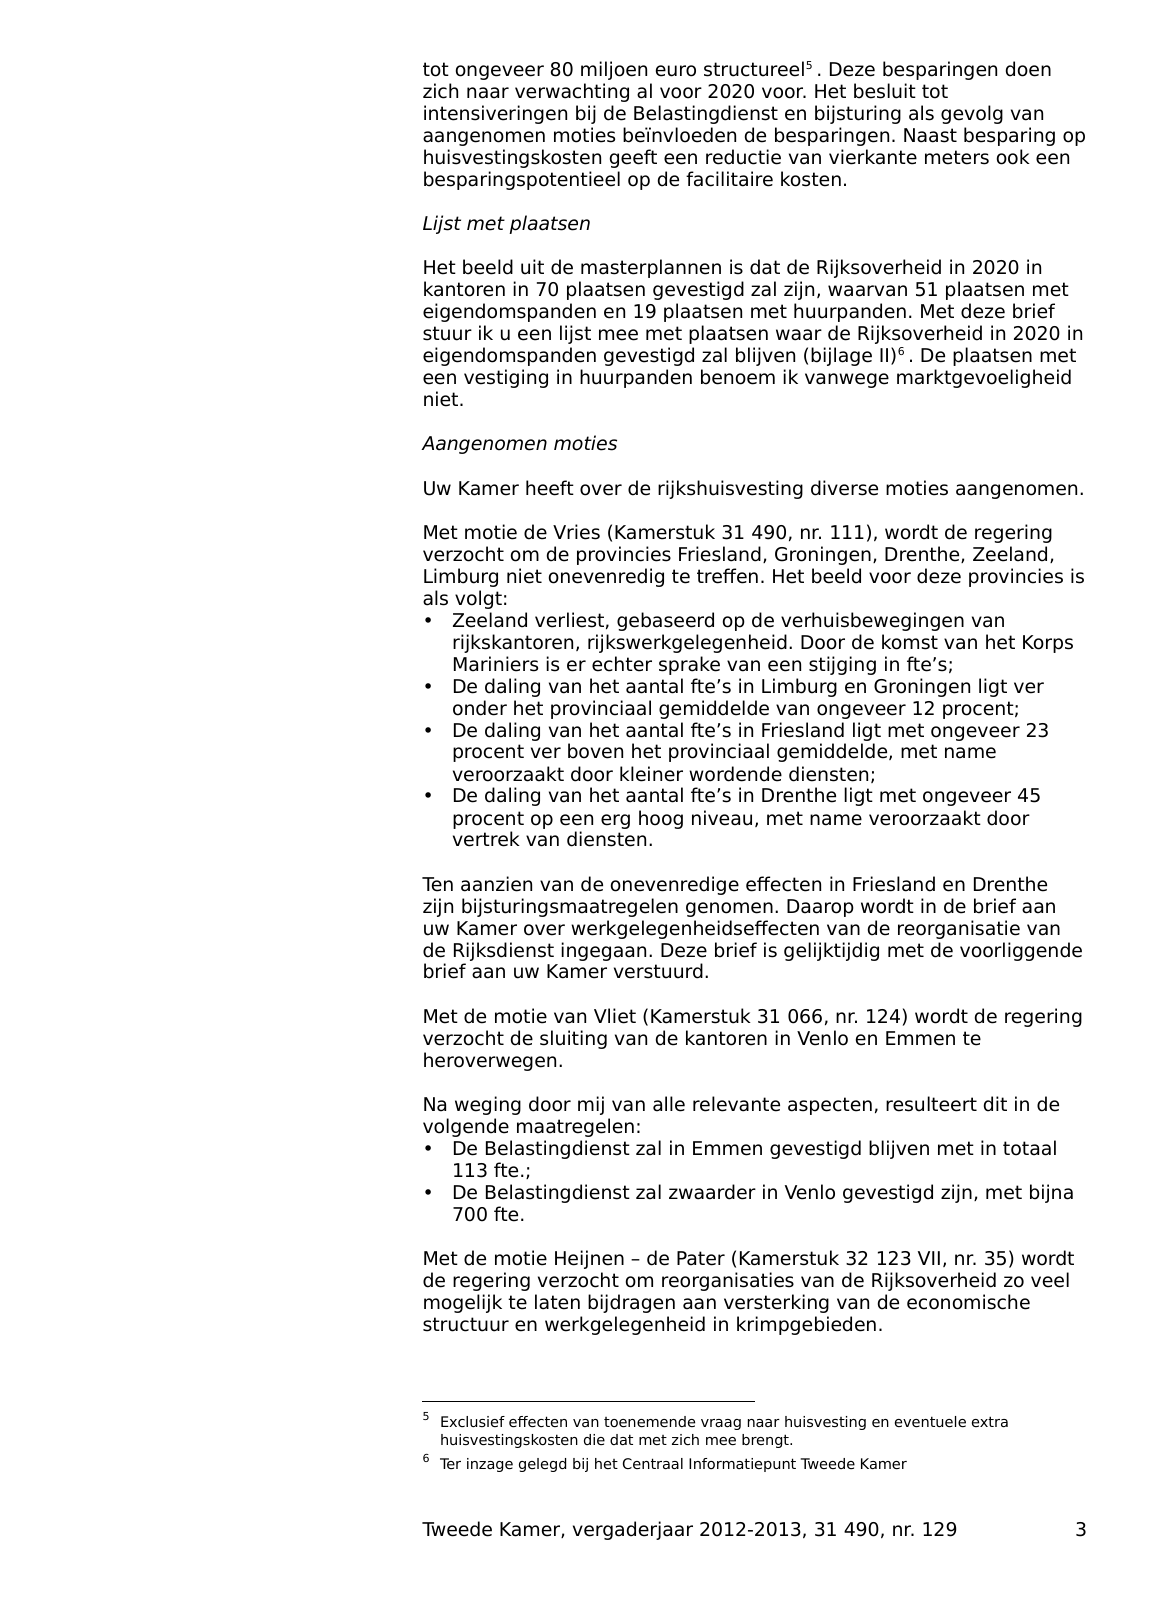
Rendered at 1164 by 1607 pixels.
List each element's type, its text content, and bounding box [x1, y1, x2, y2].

text Ten aanzien van de onevenredige effecten in Friesland en Drenthe zijn bijsturingsmaatregelen genomen. Daarop wordt in de brief aan uw Kamer over werkgelegenheidseffecten van de reorganisatie van de Rijksdienst ingegaan. Deze brief is gelijktijdig met de voorliggende brief aan uw Kamer verstuurd. [422, 873, 1087, 983]
text Het beeld uit de masterplannen is dat de Rijksoverheid in 2020 in kantoren in 70 plaatsen gevestigd zal zijn, waarvan 51 plaatsen met eigendomspanden en 19 plaatsen met huurpanden. Met deze brief stuur ik u een lijst mee met plaatsen waar de Rijksoverheid in 2020 in eigendomspanden gevestigd zal blijven (bijlage II). De plaatsen met een vestiging in huurpanden benoem ik vanwege marktgevoeligheid niet. [422, 257, 1087, 411]
text • De daling van het aantal fte’s in Friesland ligt met ongeveer 23 procent ver boven het provinciaal gemiddelde, met name veroorzaakt door kleiner wordende diensten; [422, 719, 1087, 785]
subtitle Lijst met plaatsen [422, 213, 1087, 235]
text • Zeeland verliest, gebaseerd op de verhuisbewegingen van rijkskantoren, rijkswerkgelegenheid. Door de komst van het Korps Mariniers is er echter sprake van een stijging in fte’s; [422, 609, 1087, 676]
text • De daling van het aantal fte’s in Limburg en Groningen ligt ver onder het provinciaal gemiddelde van ongeveer 12 procent; [422, 676, 1087, 719]
text Met de motie Heijnen – de Pater (Kamerstuk 32 123 VII, nr. 35) wordt de regering verzocht om reorganisaties van de Rijksoverheid zo veel mogelijk te laten bijdragen aan versterking van de economische structuur en werkgelegenheid in krimpgebieden. [422, 1248, 1087, 1336]
text Ter inzage gelegd bij het Centraal Informatiepunt Tweede Kamer [422, 1452, 1087, 1474]
text Met motie de Vries (Kamerstuk 31 490, nr. 111), wordt de regering verzocht om de provincies Friesland, Groningen, Drenthe, Zeeland, Limburg niet onevenredig te treffen. Het beeld voor deze provincies is als volgt: [422, 522, 1087, 609]
text Uw Kamer heeft over de rijkshuisvesting diverse moties aangenomen. [422, 477, 1087, 499]
text • De Belastingdienst zal in Emmen gevestigd blijven met in totaal 113 fte.; [422, 1138, 1087, 1182]
text Met de motie van Vliet (Kamerstuk 31 066, nr. 124) wordt de regering verzocht de sluiting van de kantoren in Venlo en Emmen te heroverwegen. [422, 1006, 1087, 1072]
subtitle Aangenomen moties [422, 433, 1087, 455]
text • De daling van het aantal fte’s in Drenthe ligt met ongeveer 45 procent op een erg hoog niveau, met name veroorzaakt door vertrek van diensten. [422, 785, 1087, 851]
text Na weging door mij van alle relevante aspecten, resulteert dit in de volgende maatregelen: [422, 1094, 1087, 1138]
text tot ongeveer 80 miljoen euro structureel. Deze besparingen doen zich naar verwachting al voor 2020 voor. Het besluit tot intensiveringen bij de Belastingdienst en bijsturing als gevolg van aangenomen moties beïnvloeden de besparingen. Naast besparing op huisvestingskosten geeft een reductie van vierkante meters ook een besparingspotentieel op de facilitaire kosten. [422, 59, 1087, 191]
text • De Belastingdienst zal zwaarder in Venlo gevestigd zijn, met bijna 700 fte. [422, 1182, 1087, 1226]
text Exclusief effecten van toenemende vraag naar huisvesting en eventuele extra huisvestingskosten die dat met zich mee brengt. [422, 1410, 1087, 1449]
